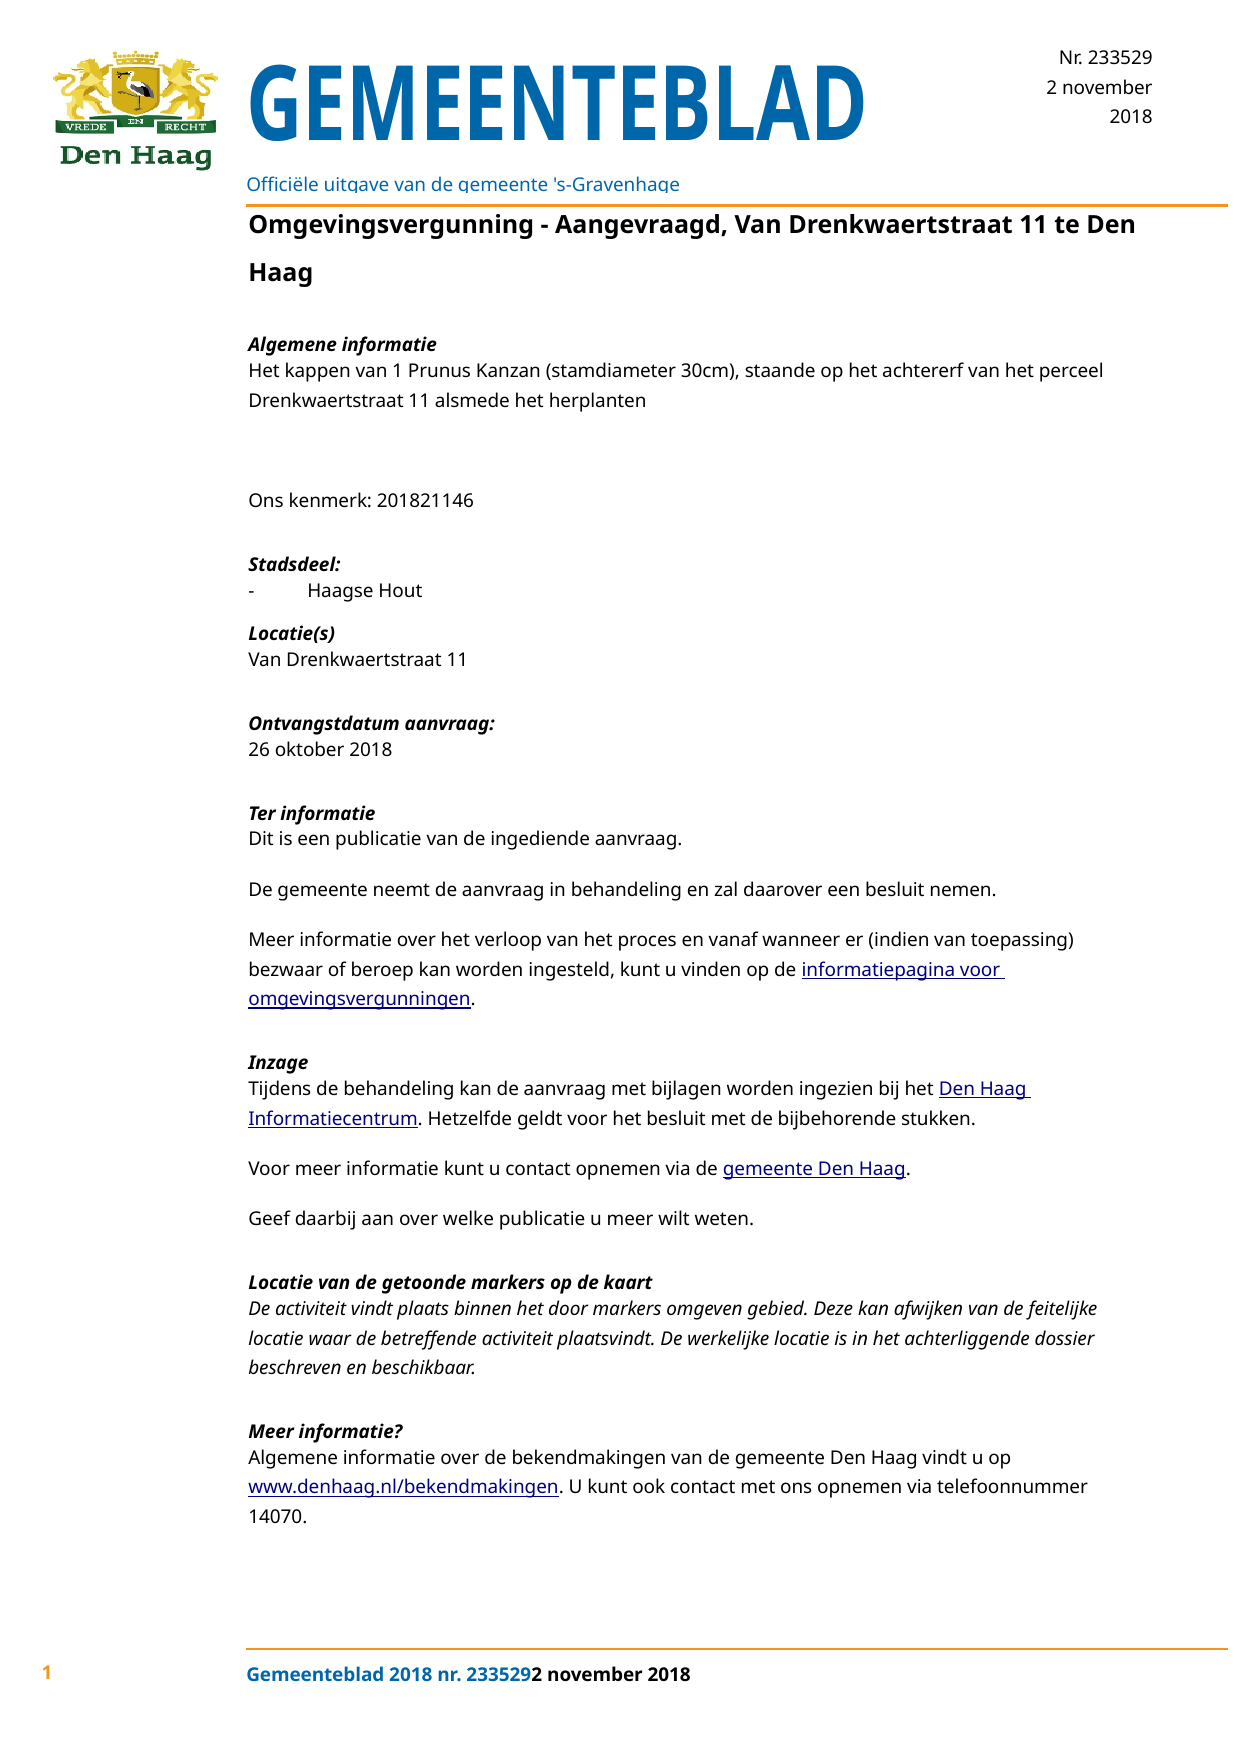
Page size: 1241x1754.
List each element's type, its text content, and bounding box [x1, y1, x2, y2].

text Algemene informatie over de bekendmakingen van de gemeente Den Haag vindt u op www.denhaag.nl/bekendmakingen. U kunt ook contact met ons opnemen via telefoonnummer 14070. [248, 1444, 1152, 1529]
text Inzage [248, 1049, 1152, 1075]
text Voor meer informatie kunt u contact opnemen via de gemeente Den Haag. [248, 1155, 1152, 1181]
text Meer informatie over het verloop van het proces en vanaf wanneer er (indien van toepassing) bezwaar of beroep kan worden ingesteld, kunt u vinden op de informatiepagina voor omgevingsvergunningen. [248, 926, 1152, 1011]
text Algemene informatie [248, 331, 1152, 357]
picture [41, 47, 231, 172]
text Ons kenmerk: 201821146 [248, 488, 1152, 513]
text Dit is een publicatie van de ingediende aanvraag. [248, 826, 1152, 851]
text Van Drenkwaertstraat 11 [248, 646, 1152, 672]
text Locatie(s) [248, 620, 1152, 646]
text Geef daarbij aan over welke publicatie u meer wilt weten. [248, 1206, 1152, 1231]
text De gemeente neemt de aanvraag in behandeling en zal daarover een besluit nemen. [248, 876, 1152, 902]
text Tijdens de behandeling kan de aanvraag met bijlagen worden ingezien bij het Den Haag Informatiecentrum. Hetzelfde geldt voor het besluit met de bijbehorende stukken. [248, 1075, 1152, 1131]
text Het kappen van 1 Prunus Kanzan (stamdiameter 30cm), staande op het achtererf van het perceel Drenkwaertstraat 11 alsmede het herplanten [248, 357, 1152, 412]
text Omgevingsvergunning - Aangevraagd, Van Drenkwaertstraat 11 te Den Haag [248, 207, 1152, 288]
text De activiteit vindt plaats binnen het door markers omgeven gebied. Deze kan afwijken van de feitelijke locatie waar de betreffende activiteit plaatsvindt. De werkelijke locatie is in het achterliggende dossier beschreven en beschikbaar. [248, 1295, 1152, 1380]
list Haagse Hout [248, 577, 1152, 603]
text Stadsdeel: [248, 552, 1152, 577]
text Ontvangstdatum aanvraag: [248, 710, 1152, 736]
text 26 oktober 2018 [248, 736, 1152, 762]
text Locatie van de getoonde markers op de kaart [248, 1269, 1152, 1295]
text Meer informatie? [248, 1418, 1152, 1444]
text Ter informatie [248, 800, 1152, 826]
